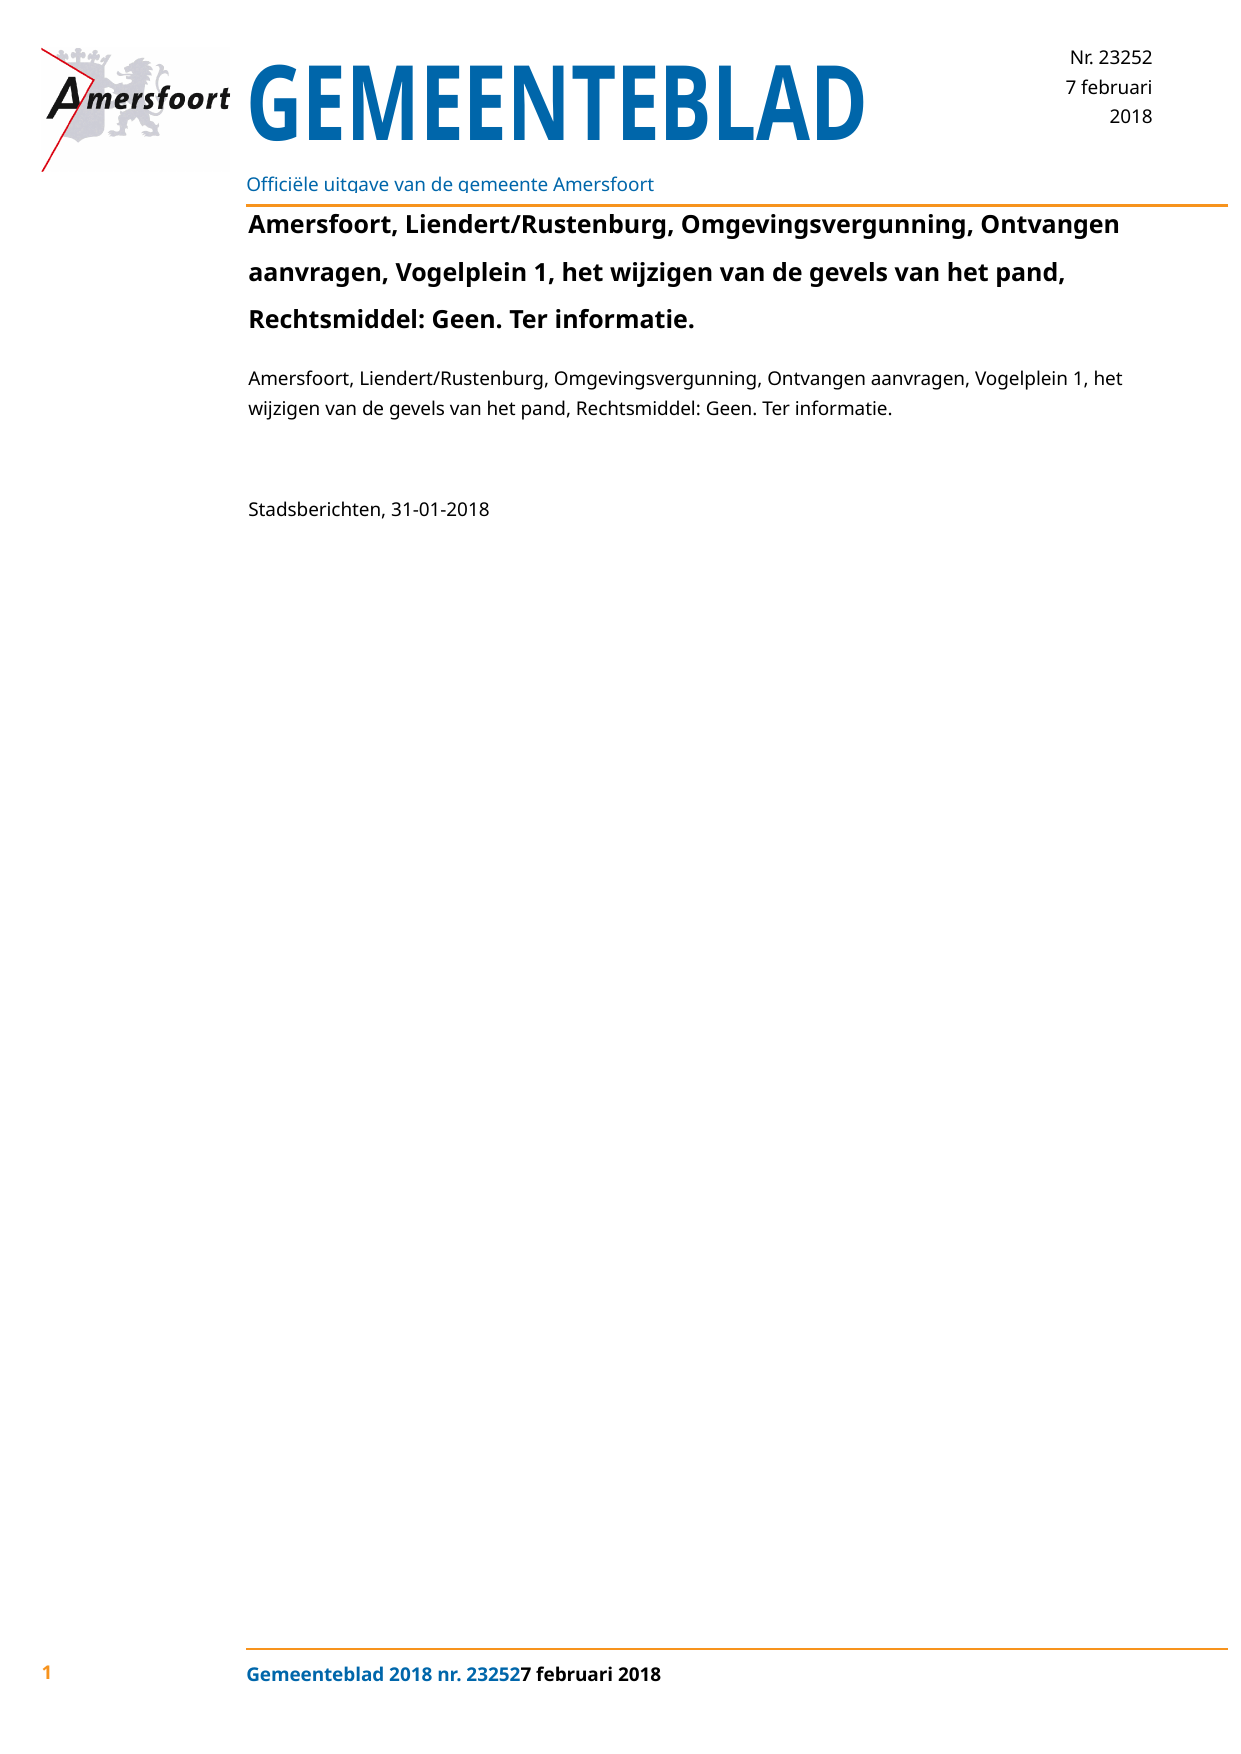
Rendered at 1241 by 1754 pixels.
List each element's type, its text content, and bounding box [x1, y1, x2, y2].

text Amersfoort, Liendert/Rustenburg, Omgevingsvergunning, Ontvangen aanvragen, Vogelplein 1, het wijzigen van de gevels van het pand, Rechtsmiddel: Geen. Ter informatie. [248, 366, 1152, 421]
picture [41, 47, 231, 172]
text Stadsberichten, 31-01-2018 [248, 496, 1152, 522]
text Amersfoort, Liendert/Rustenburg, Omgevingsvergunning, Ontvangen aanvragen, Vogelplein 1, het wijzigen van de gevels van het pand, Rechtsmiddel: Geen. Ter informatie. [248, 207, 1152, 336]
